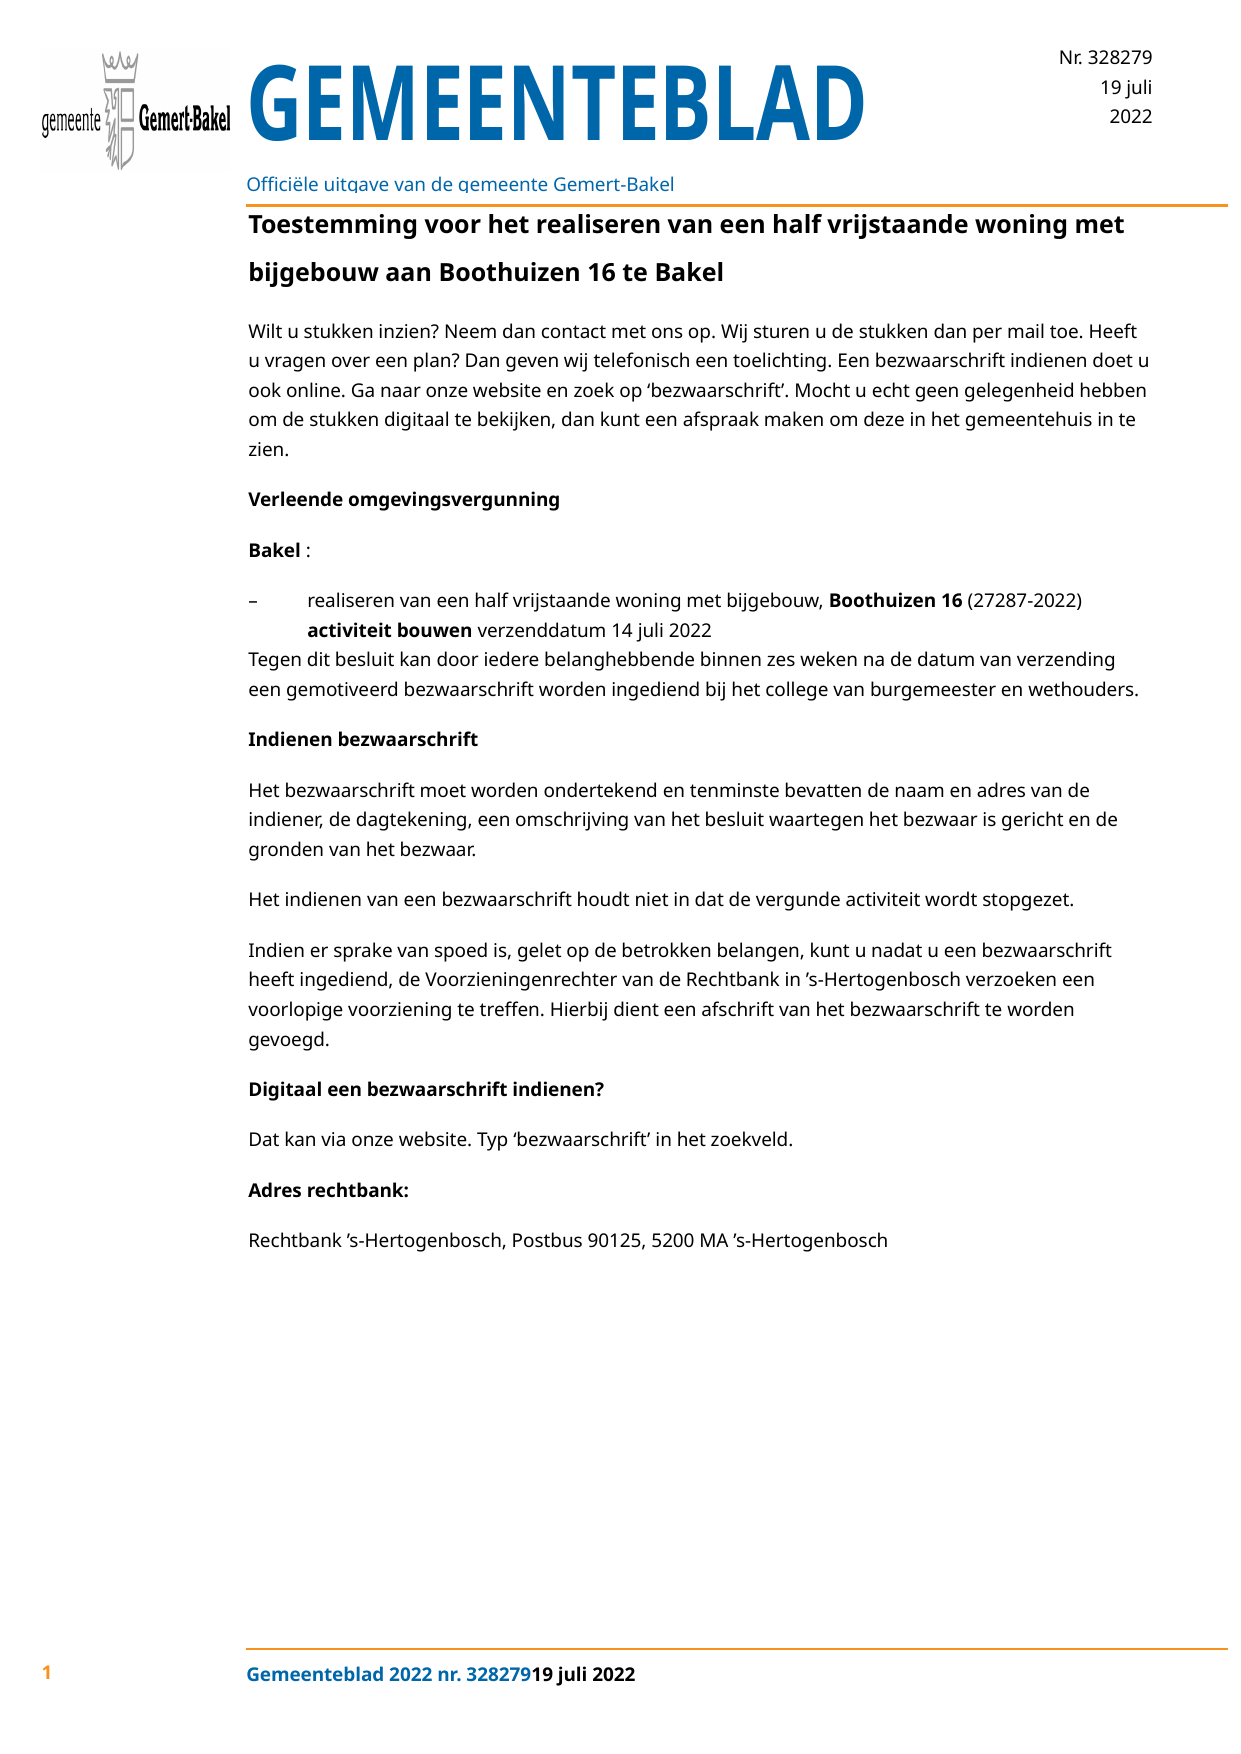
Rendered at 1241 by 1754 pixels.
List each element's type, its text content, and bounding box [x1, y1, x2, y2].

text Verleende omgevingsvergunning [248, 487, 1152, 512]
text Indien er sprake van spoed is, gelet op de betrokken belangen, kunt u nadat u een bezwaarschrift heeft ingediend, de Voorzieningenrechter van de Rechtbank in ’s-Hertogenbosch verzoeken een voorlopige voorziening te treffen. Hierbij dient een afschrift van het bezwaarschrift te worden gevoegd. [248, 937, 1152, 1052]
text Toestemming voor het realiseren van een half vrijstaande woning met bijgebouw aan Boothuizen 16 te Bakel [248, 207, 1152, 288]
text Indienen bezwaarschrift [248, 727, 1152, 752]
text Wilt u stukken inzien? Neem dan contact met ons op. Wij sturen u de stukken dan per mail toe. Heeft u vragen over een plan? Dan geven wij telefonisch een toelichting. Een bezwaarschrift indienen doet u ook online. Ga naar onze website en zoek op ‘bezwaarschrift’. Mocht u echt geen gelegenheid hebben om de stukken digitaal te bekijken, dan kunt een afspraak maken om deze in het gemeentehuis in te zien. [248, 318, 1152, 462]
text Adres rechtbank: [248, 1177, 1152, 1203]
text Tegen dit besluit kan door iedere belanghebbende binnen zes weken na de datum van verzending een gemotiveerd bezwaarschrift worden ingediend bij het college van burgemeester en wethouders. [248, 647, 1152, 702]
picture [41, 47, 231, 172]
text Rechtbank ’s-Hertogenbosch, Postbus 90125, 5200 MA ’s-Hertogenbosch [248, 1227, 1152, 1253]
text Het bezwaarschrift moet worden ondertekend en tenminste bevatten de naam en adres van de indiener, de dagtekening, een omschrijving van het besluit waartegen het bezwaar is gericht en de gronden van het bezwaar. [248, 777, 1152, 862]
text Bakel : [248, 537, 1152, 563]
text Digitaal een bezwaarschrift indienen? [248, 1076, 1152, 1102]
text Dat kan via onze website. Typ ‘bezwaarschrift’ in het zoekveld. [248, 1127, 1152, 1152]
list realiseren van een half vrijstaande woning met bijgebouw, Boothuizen 16 (27287-2022) activiteit bouwen verzenddatum 14 juli 2022 [248, 587, 1152, 643]
text Het indienen van een bezwaarschrift houdt niet in dat de vergunde activiteit wordt stopgezet. [248, 887, 1152, 912]
